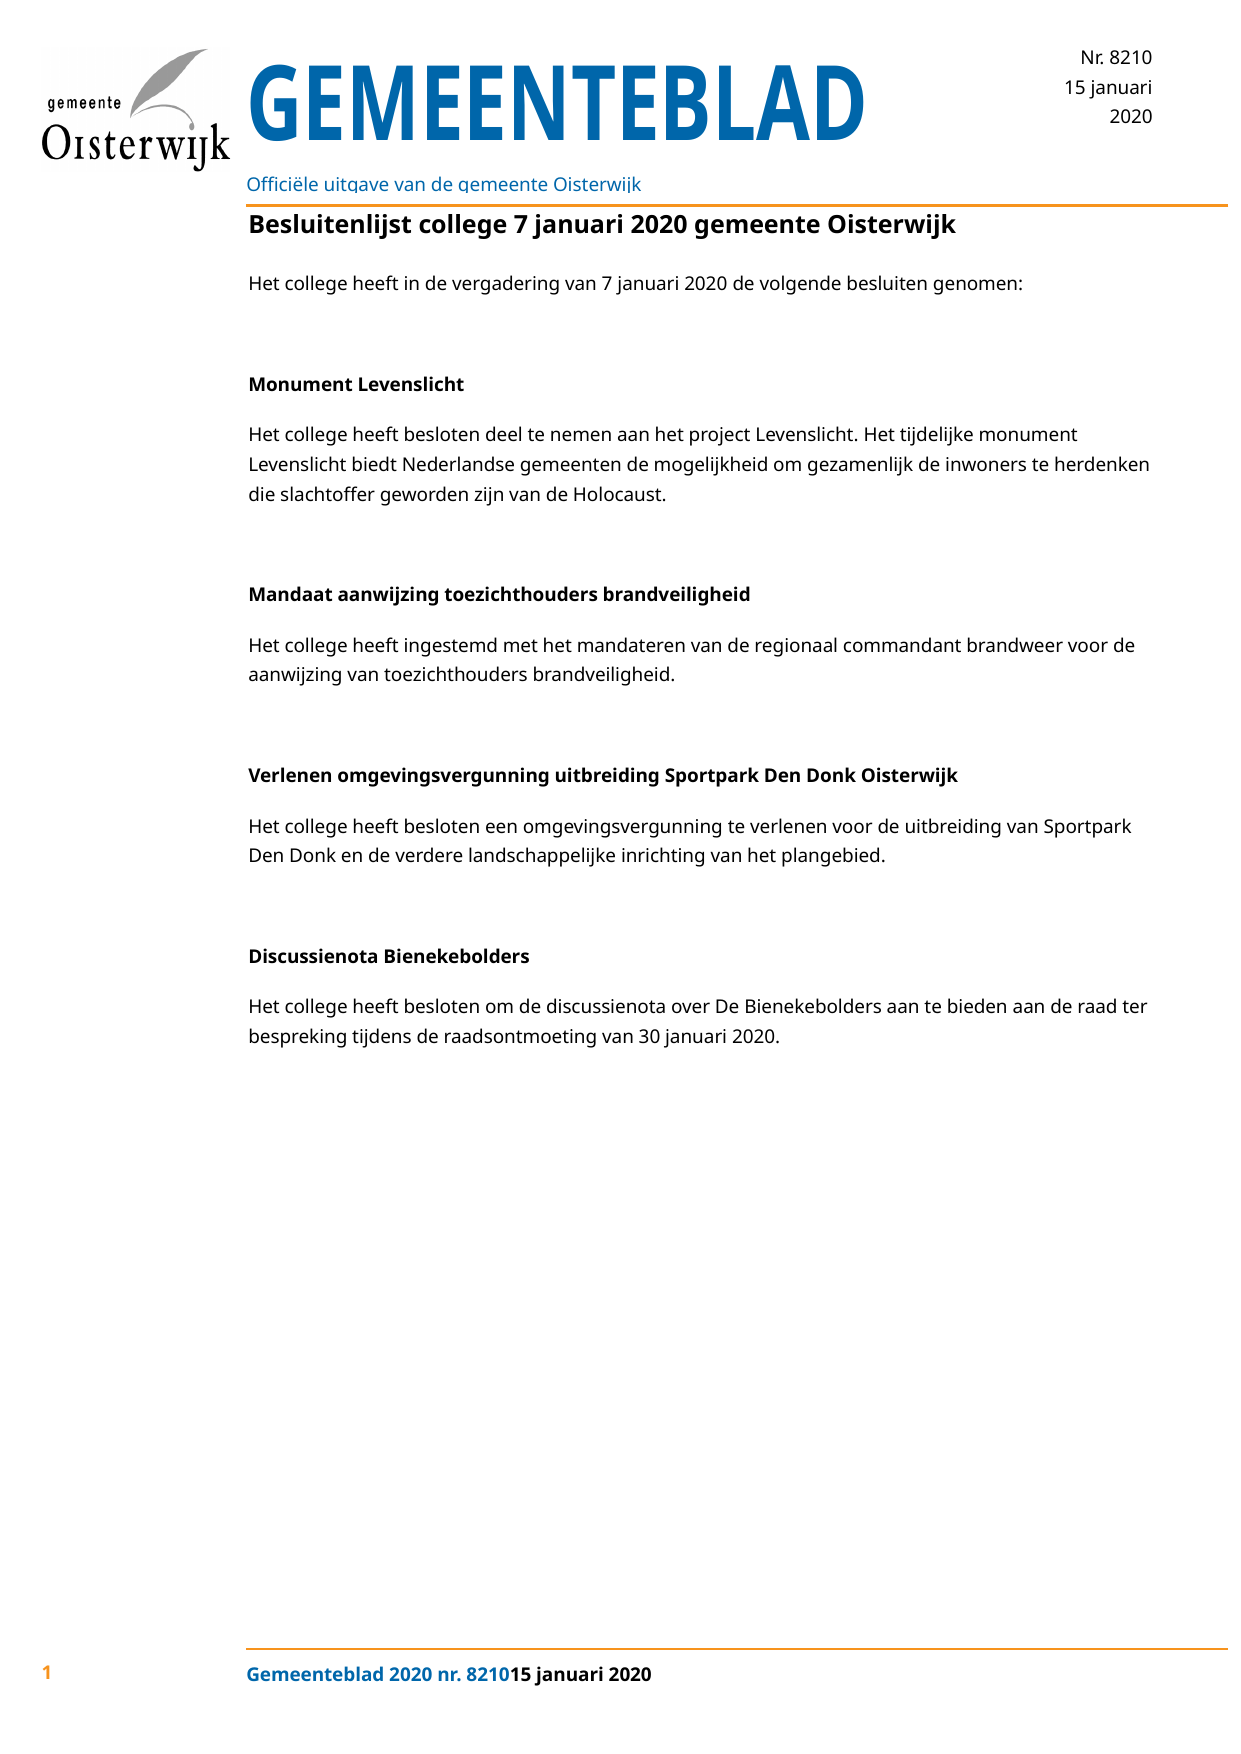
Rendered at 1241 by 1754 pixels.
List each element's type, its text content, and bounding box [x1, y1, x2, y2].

text Het college heeft ingestemd met het mandateren van de regionaal commandant brandweer voor de aanwijzing van toezichthouders brandveiligheid. [248, 632, 1152, 687]
text Het college heeft besloten deel te nemen aan het project Levenslicht. Het tijdelijke monument Levenslicht biedt Nederlandse gemeenten de mogelijkheid om gezamenlijk de inwoners te herdenken die slachtoffer geworden zijn van de Holocaust. [248, 422, 1152, 506]
text Het college heeft besloten een omgevingsvergunning te verlenen voor de uitbreiding van Sportpark Den Donk en de verdere landschappelijke inrichting van het plangebied. [248, 813, 1152, 868]
picture [41, 47, 231, 172]
text Het college heeft besloten om de discussienota over De Bienekebolders aan te bieden aan de raad ter bespreking tijdens de raadsontmoeting van 30 januari 2020. [248, 994, 1152, 1049]
text Het college heeft in de vergadering van 7 januari 2020 de volgende besluiten genomen: [248, 270, 1152, 296]
text Mandaat aanwijzing toezichthouders brandveiligheid [248, 582, 1152, 607]
text Monument Levenslicht [248, 371, 1152, 397]
text Besluitenlijst college 7 januari 2020 gemeente Oisterwijk [248, 207, 1152, 241]
text Verlenen omgevingsvergunning uitbreiding Sportpark Den Donk Oisterwijk [248, 762, 1152, 788]
text Discussienota Bienekebolders [248, 943, 1152, 969]
